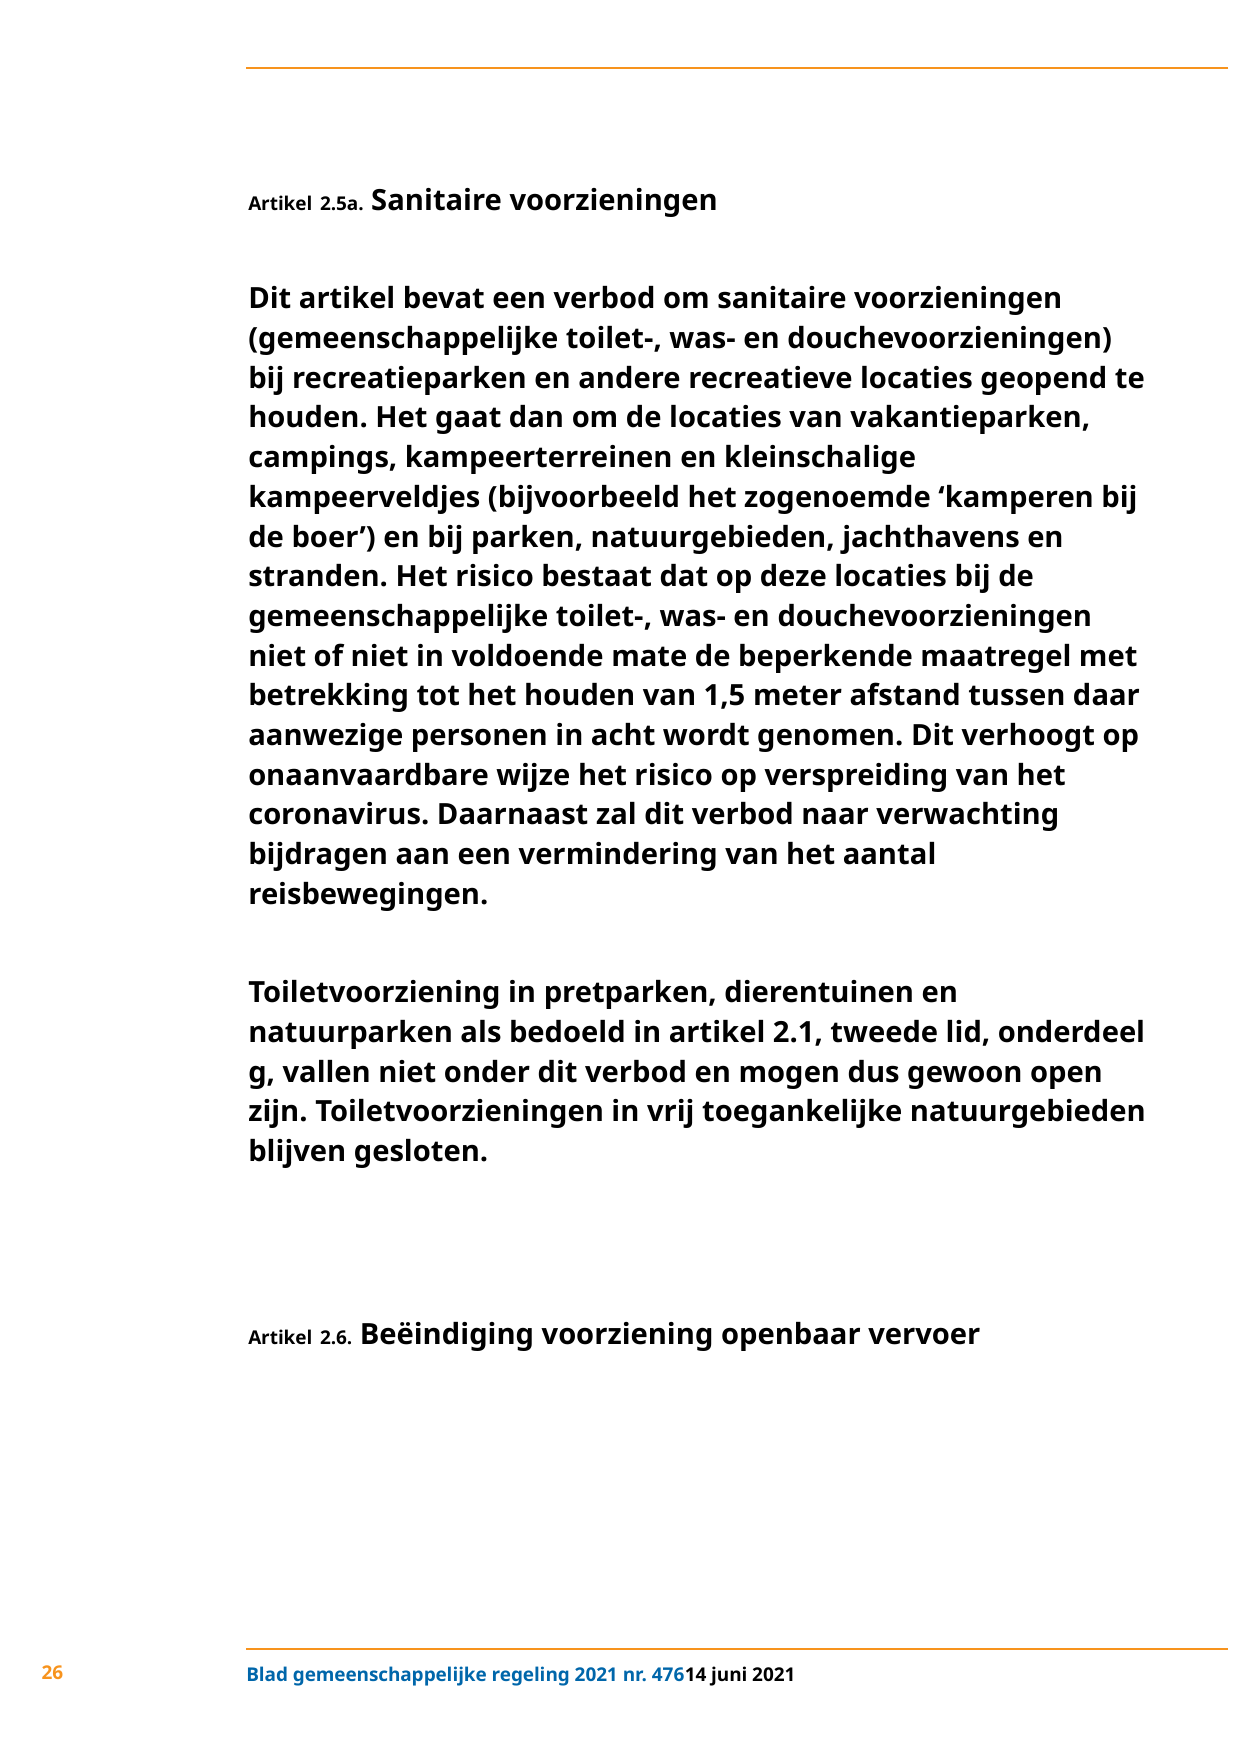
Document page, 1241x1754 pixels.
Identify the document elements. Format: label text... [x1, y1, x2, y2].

text Artikel 2.6. Beëindiging voorziening openbaar vervoer [248, 1313, 1152, 1353]
text Dit artikel bevat een verbod om sanitaire voorzieningen (gemeenschappelijke toilet-, was- en douchevoorzieningen) bij recreatieparken en andere recreatieve locaties geopend te houden. Het gaat dan om de locaties van vakantieparken, campings, kampeerterreinen en kleinschalige kampeerveldjes (bijvoorbeeld het zogenoemde ‘kamperen bij de boer’) en bij parken, natuurgebieden, jachthavens en stranden. Het risico bestaat dat op deze locaties bij de gemeenschappelijke toilet-, was- en douchevoorzieningen niet of niet in voldoende mate de beperkende maatregel met betrekking tot het houden van 1,5 meter afstand tussen daar aanwezige personen in acht wordt genomen. Dit verhoogt op onaanvaardbare wijze het risico op verspreiding van het coronavirus. Daarnaast zal dit verbod naar verwachting bijdragen aan een vermindering van het aantal reisbewegingen. [248, 278, 1152, 913]
text Artikel 2.5a. Sanitaire voorzieningen [248, 179, 1152, 219]
text Toiletvoorziening in pretparken, dierentuinen en natuurparken als bedoeld in artikel 2.1, tweede lid, onderdeel g, vallen niet onder dit verbod en mogen dus gewoon open zijn. Toiletvoorzieningen in vrij toegankelijke natuurgebieden blijven gesloten. [248, 971, 1152, 1170]
picture [41, 47, 231, 172]
